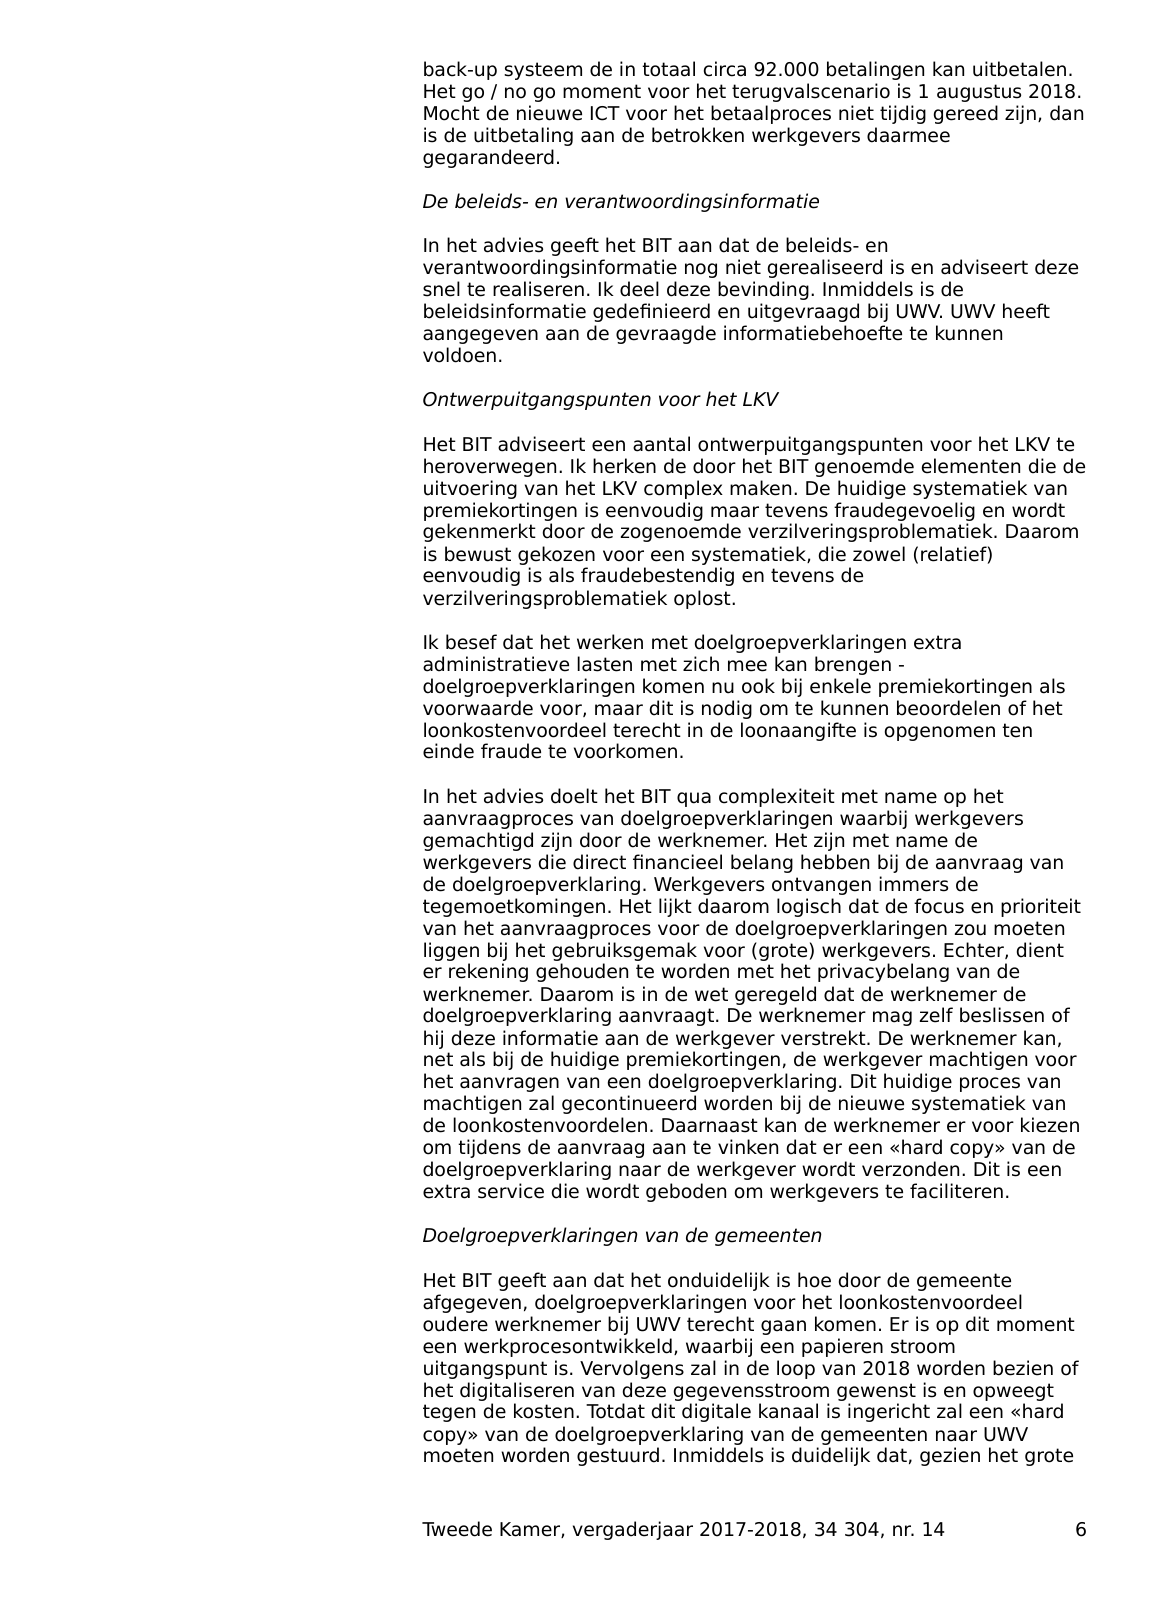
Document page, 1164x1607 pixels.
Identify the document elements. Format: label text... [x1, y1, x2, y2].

text Het BIT geeft aan dat het onduidelijk is hoe door de gemeente afgegeven, doelgroepverklaringen voor het loonkostenvoordeel oudere werknemer bij UWV terecht gaan komen. Er is op dit moment een werkprocesontwikkeld, waarbij een papieren stroom uitgangspunt is. Vervolgens zal in de loop van 2018 worden bezien of het digitaliseren van deze gegevensstroom gewenst is en opweegt tegen de kosten. Totdat dit digitale kanaal is ingericht zal een «hard copy» van de doelgroepverklaring van de gemeenten naar UWV moeten worden gestuurd. Inmiddels is duidelijk dat, gezien het grote [422, 1269, 1087, 1467]
text In het advies geeft het BIT aan dat de beleids- en verantwoordingsinformatie nog niet gerealiseerd is en adviseert deze snel te realiseren. Ik deel deze bevinding. Inmiddels is de beleidsinformatie gedefinieerd en uitgevraagd bij UWV. UWV heeft aangegeven aan de gevraagde informatiebehoefte te kunnen voldoen. [422, 235, 1087, 367]
text In het advies doelt het BIT qua complexiteit met name op het aanvraagproces van doelgroepverklaringen waarbij werkgevers gemachtigd zijn door de werknemer. Het zijn met name de werkgevers die direct financieel belang hebben bij de aanvraag van de doelgroepverklaring. Werkgevers ontvangen immers de tegemoetkomingen. Het lijkt daarom logisch dat de focus en prioriteit van het aanvraagproces voor de doelgroepverklaringen zou moeten liggen bij het gebruiksgemak voor (grote) werkgevers. Echter, dient er rekening gehouden te worden met het privacybelang van de werknemer. Daarom is in de wet geregeld dat de werknemer de doelgroepverklaring aanvraagt. De werknemer mag zelf beslissen of hij deze informatie aan de werkgever verstrekt. De werknemer kan, net als bij de huidige premiekortingen, de werkgever machtigen voor het aanvragen van een doelgroepverklaring. Dit huidige proces van machtigen zal gecontinueerd worden bij de nieuwe systematiek van de loonkostenvoordelen. Daarnaast kan de werknemer er voor kiezen om tijdens de aanvraag aan te vinken dat er een «hard copy» van de doelgroepverklaring naar de werkgever wordt verzonden. Dit is een extra service die wordt geboden om werkgevers te faciliteren. [422, 786, 1087, 1203]
text back-up systeem de in totaal circa 92.000 betalingen kan uitbetalen. Het go / no go moment voor het terugvalscenario is 1 augustus 2018. Mocht de nieuwe ICT voor het betaalproces niet tijdig gereed zijn, dan is de uitbetaling aan de betrokken werkgevers daarmee gegarandeerd. [422, 59, 1087, 169]
subtitle Ontwerpuitgangspunten voor het LKV [422, 389, 1087, 411]
text Ik besef dat het werken met doelgroepverklaringen extra administratieve lasten met zich mee kan brengen -doelgroepverklaringen komen nu ook bij enkele premiekortingen als voorwaarde voor, maar dit is nodig om te kunnen beoordelen of het loonkostenvoordeel terecht in de loonaangifte is opgenomen ten einde fraude te voorkomen. [422, 632, 1087, 763]
subtitle Doelgroepverklaringen van de gemeenten [422, 1225, 1087, 1247]
text Het BIT adviseert een aantal ontwerpuitgangspunten voor het LKV te heroverwegen. Ik herken de door het BIT genoemde elementen die de uitvoering van het LKV complex maken. De huidige systematiek van premiekortingen is eenvoudig maar tevens fraudegevoelig en wordt gekenmerkt door de zogenoemde verzilveringsproblematiek. Daarom is bewust gekozen voor een systematiek, die zowel (relatief) eenvoudig is als fraudebestendig en tevens de verzilveringsproblematiek oplost. [422, 433, 1087, 609]
subtitle De beleids- en verantwoordingsinformatie [422, 191, 1087, 213]
